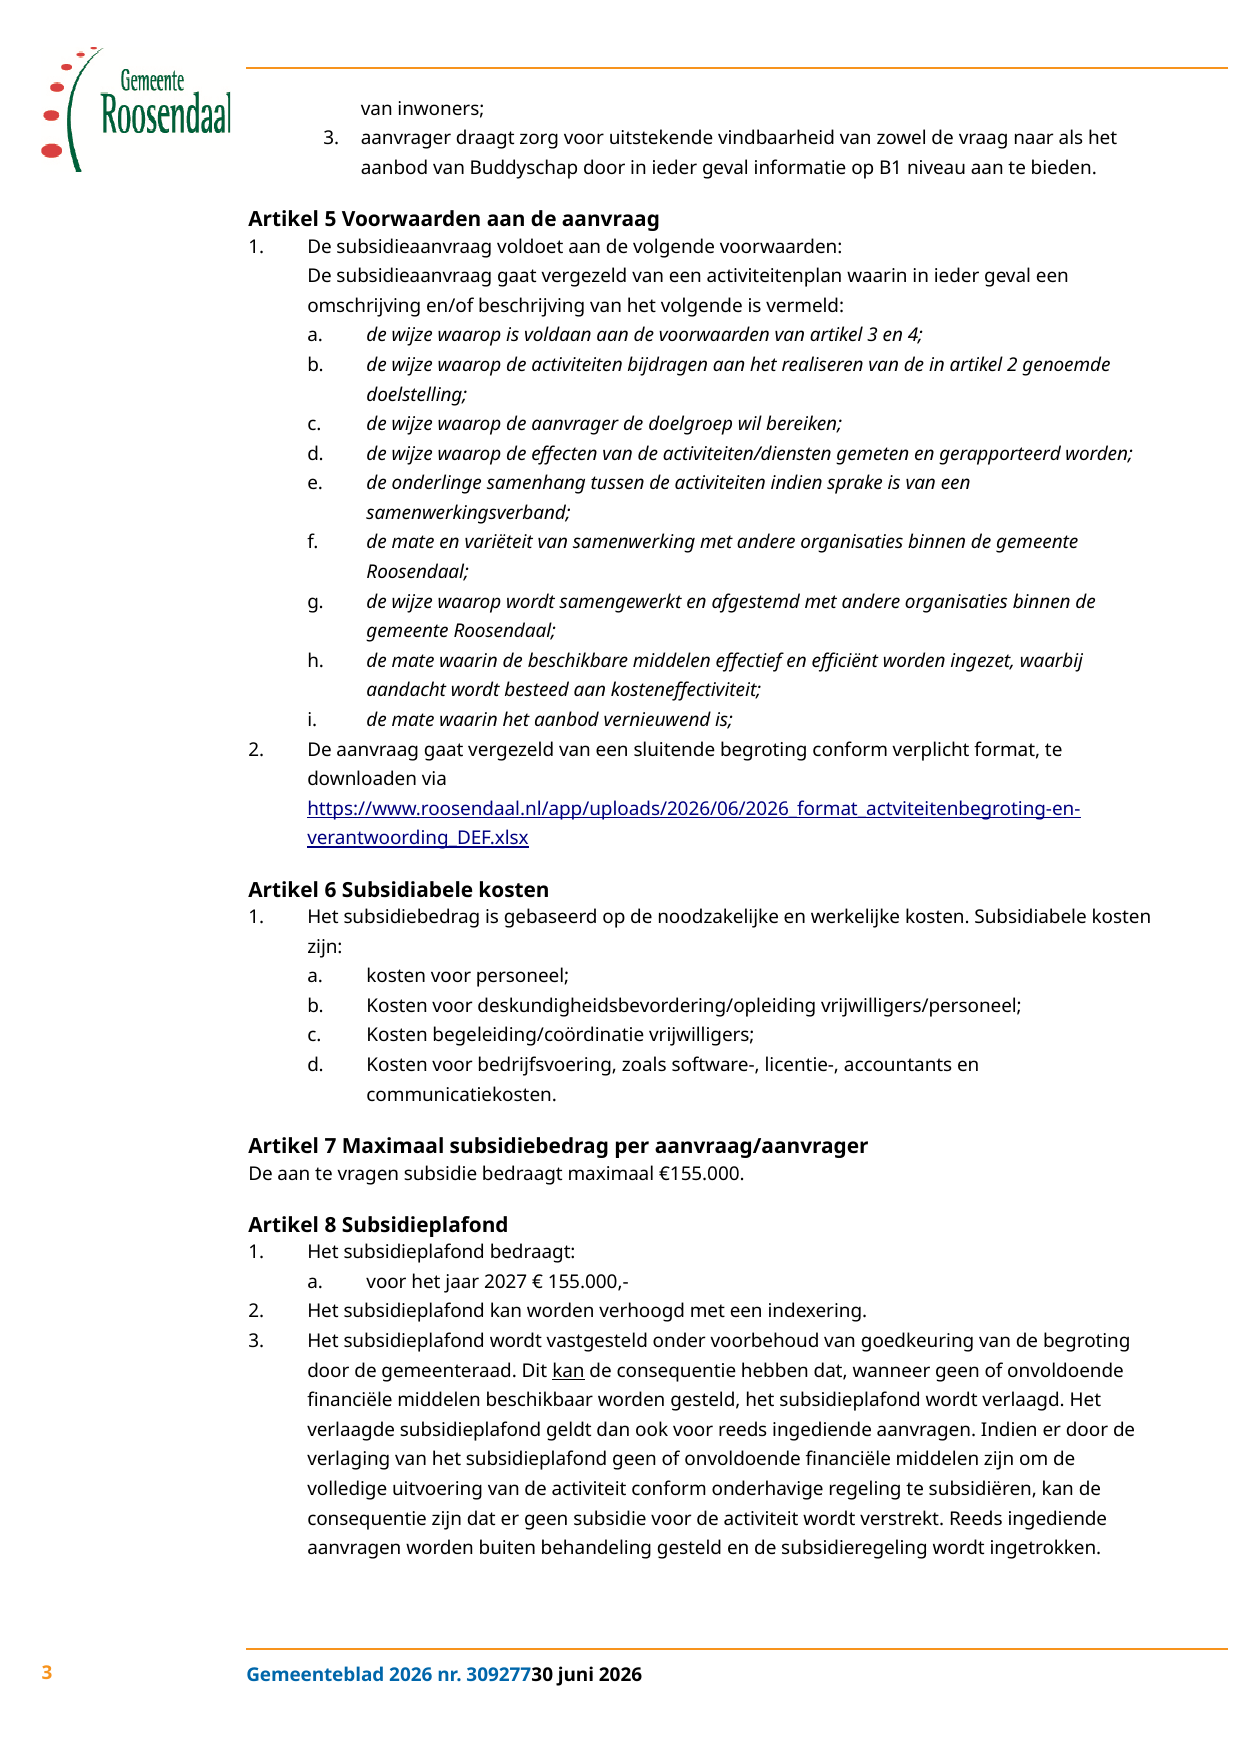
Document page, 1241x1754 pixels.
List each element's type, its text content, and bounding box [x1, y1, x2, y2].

list Het subsidieplafond wordt vastgesteld onder voorbehoud van goedkeuring van de begroting door de gemeenteraad. Dit kan de consequentie hebben dat, wanneer geen of onvoldoende financiële middelen beschikbaar worden gesteld, het subsidieplafond wordt verlaagd. Het verlaagde subsidieplafond geldt dan ook voor reeds ingediende aanvragen. Indien er door de verlaging van het subsidieplafond geen of onvoldoende financiële middelen zijn om de volledige uitvoering van de activiteit conform onderhavige regeling te subsidiëren, kan de consequentie zijn dat er geen subsidie voor de activiteit wordt verstrekt. Reeds ingediende aanvragen worden buiten behandeling gesteld en de subsidieregeling wordt ingetrokken. [248, 1327, 1152, 1560]
list voor het jaar 2027 € 155.000,- [307, 1268, 1152, 1294]
list de mate waarin het aanbod vernieuwend is; [307, 706, 1152, 732]
list de mate waarin de beschikbare middelen effectief en efficiënt worden ingezet, waarbij aandacht wordt besteed aan kosteneffectiviteit; [307, 647, 1152, 702]
list de wijze waarop de effecten van de activiteiten/diensten gemeten en gerapporteerd worden; [307, 440, 1152, 466]
list de wijze waarop is voldaan aan de voorwaarden van artikel 3 en 4; [307, 322, 1152, 347]
list de onderlinge samenhang tussen de activiteiten indien sprake is van een samenwerkingsverband; [307, 469, 1152, 525]
list de wijze waarop wordt samengewerkt en afgestemd met andere organisaties binnen de gemeente Roosendaal; [307, 588, 1152, 643]
list Kosten voor deskundigheidsbevordering/opleiding vrijwilligers/personeel; [307, 992, 1152, 1018]
list Kosten voor bedrijfsvoering, zoals software-, licentie-, accountants en communicatiekosten. [307, 1051, 1152, 1107]
list Het subsidiebedrag is gebaseerd op de noodzakelijke en werkelijke kosten. Subsidiabele kosten zijn: [248, 903, 1152, 959]
list De subsidieaanvraag gaat vergezeld van een activiteitenplan waarin in ieder geval een omschrijving en/of beschrijving van het volgende is vermeld: [248, 262, 1152, 318]
list de wijze waarop de aanvrager de doelgroep wil bereiken; [307, 410, 1152, 436]
list aanvrager draagt zorg voor uitstekende vindbaarheid van zowel de vraag naar als het aanbod van Buddyschap door in ieder geval informatie op B1 niveau aan te bieden. [323, 124, 1152, 180]
list Het subsidieplafond bedraagt: [248, 1238, 1152, 1264]
text De aan te vragen subsidie bedraagt maximaal €155.000. [248, 1160, 1152, 1185]
list de wijze waarop de activiteiten bijdragen aan het realiseren van de in artikel 2 genoemde doelstelling; [307, 351, 1152, 406]
list De subsidieaanvraag voldoet aan de volgende voorwaarden: [248, 233, 1152, 258]
text Artikel 6 Subsidiabele kosten [248, 875, 1152, 903]
text Artikel 5 Voorwaarden aan de aanvraag [248, 204, 1152, 233]
list van inwoners; [323, 95, 1152, 121]
text Artikel 8 Subsidieplafond [248, 1210, 1152, 1238]
picture [41, 47, 231, 172]
list Kosten begeleiding/coördinatie vrijwilligers; [307, 1022, 1152, 1047]
text Artikel 7 Maximaal subsidiebedrag per aanvraag/aanvrager [248, 1131, 1152, 1160]
list De aanvraag gaat vergezeld van een sluitende begroting conform verplicht format, te downloaden via https://www.roosendaal.nl/app/uploads/2026/06/2026_format_actviteitenbegroting-en-verantwoording_DEF.xlsx [248, 736, 1152, 850]
list Het subsidieplafond kan worden verhoogd met een indexering. [248, 1298, 1152, 1323]
list de mate en variëteit van samenwerking met andere organisaties binnen de gemeente Roosendaal; [307, 529, 1152, 584]
list kosten voor personeel; [307, 962, 1152, 988]
